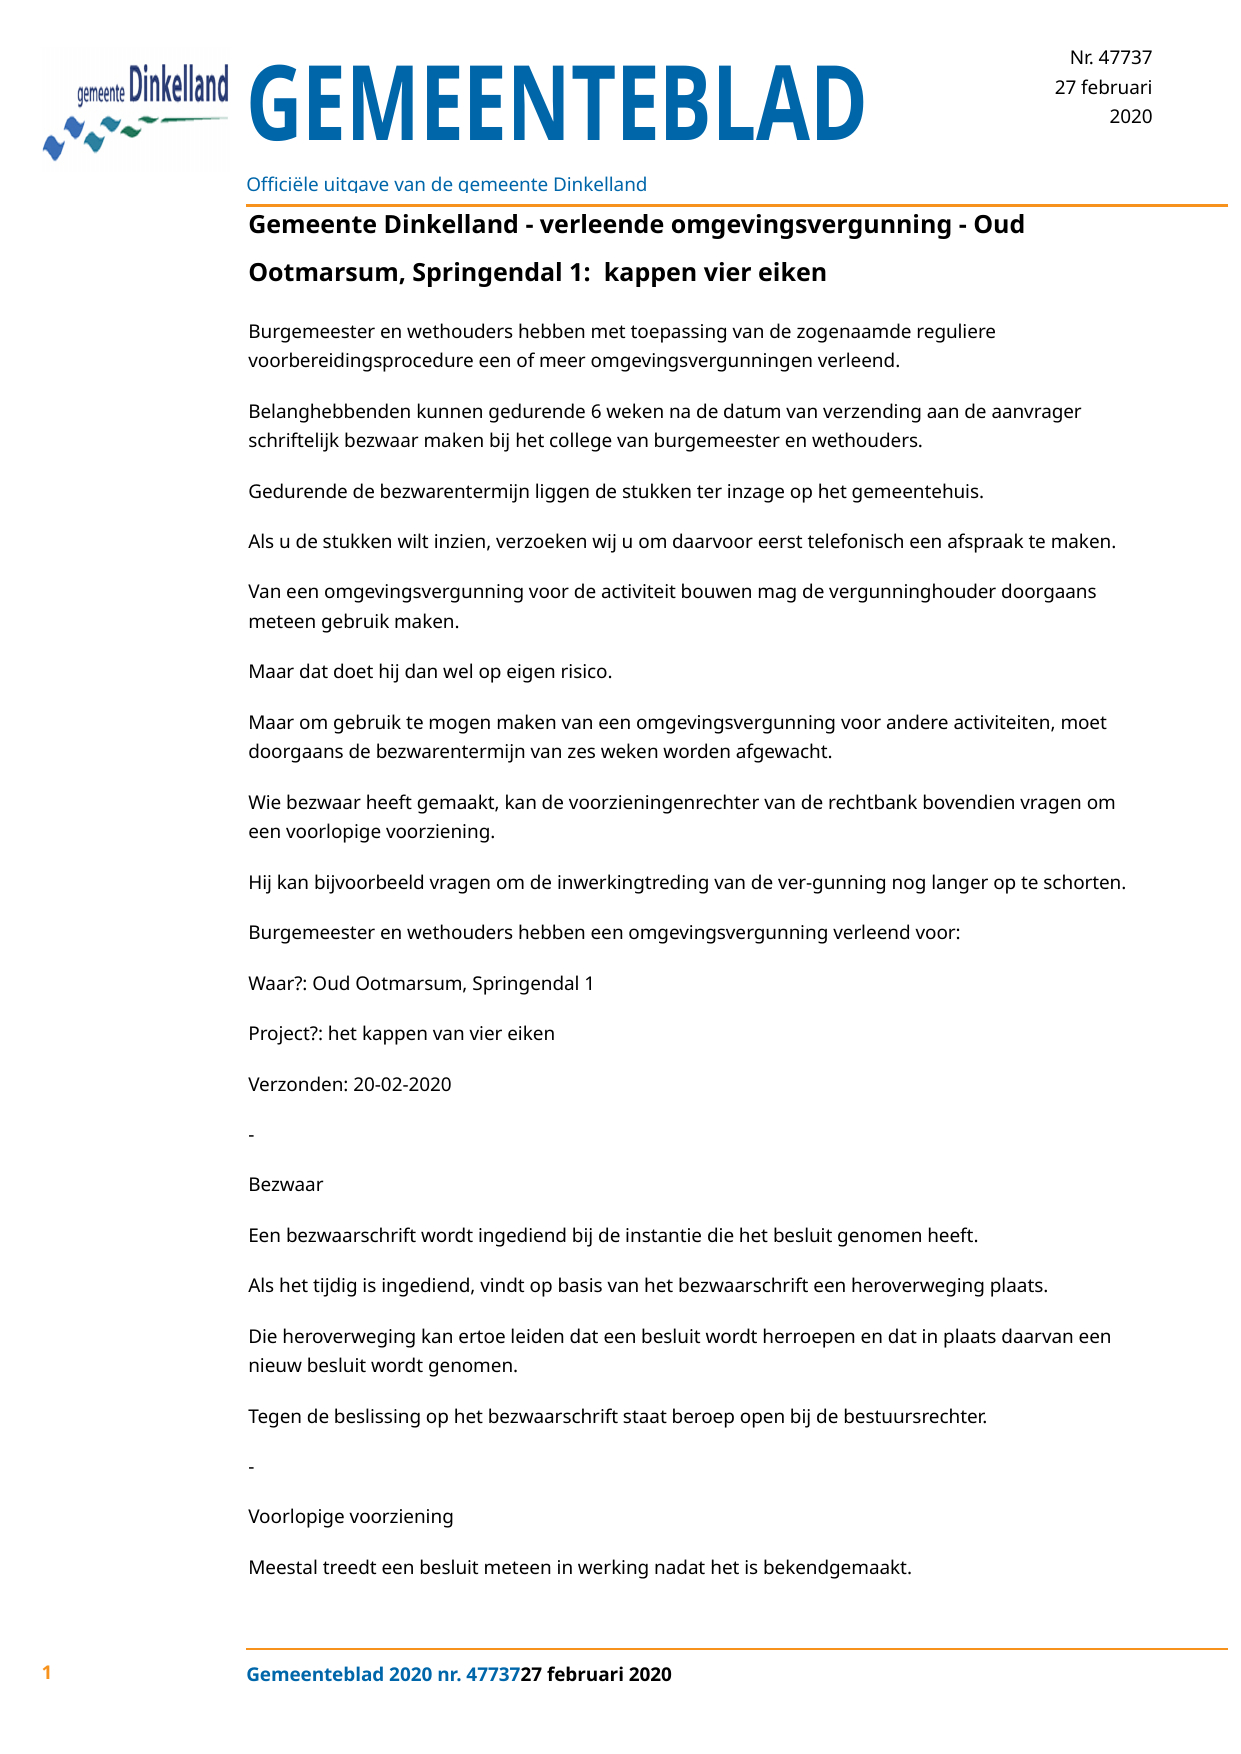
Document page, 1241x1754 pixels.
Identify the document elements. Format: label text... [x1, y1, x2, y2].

text Voorlopige voorziening [248, 1504, 1152, 1529]
text Waar?: Oud Ootmarsum, Springendal 1 [248, 970, 1152, 996]
text Maar om gebruik te mogen maken van een omgevingsvergunning voor andere activiteiten, moet doorgaans de bezwarentermijn van zes weken worden afgewacht. [248, 709, 1152, 764]
text Als het tijdig is ingediend, vindt op basis van het bezwaarschrift een heroverweging plaats. [248, 1272, 1152, 1298]
text Wie bezwaar heeft gemaakt, kan de voorzieningenrechter van de rechtbank bovendien vragen om een voorlopige voorziening. [248, 789, 1152, 844]
text Als u de stukken wilt inzien, verzoeken wij u om daarvoor eerst telefonisch een afspraak te maken. [248, 528, 1152, 554]
text Gedurende de bezwarentermijn liggen de stukken ter inzage op het gemeentehuis. [248, 478, 1152, 504]
text Gemeente Dinkelland - verleende omgevingsvergunning - Oud Ootmarsum, Springendal 1: kappen vier eiken [248, 207, 1152, 288]
text Bezwaar [248, 1172, 1152, 1197]
text Burgemeester en wethouders hebben met toepassing van de zogenaamde reguliere voorbereidingsprocedure een of meer omgevingsvergunningen verleend. [248, 318, 1152, 373]
text - [248, 1121, 1152, 1147]
text Maar dat doet hij dan wel op eigen risico. [248, 659, 1152, 684]
text Project?: het kappen van vier eiken [248, 1020, 1152, 1046]
text Burgemeester en wethouders hebben een omgevingsvergunning verleend voor: [248, 919, 1152, 945]
text Die heroverweging kan ertoe leiden dat een besluit wordt herroepen en dat in plaats daarvan een nieuw besluit wordt genomen. [248, 1323, 1152, 1378]
text Een bezwaarschrift wordt ingediend bij de instantie die het besluit genomen heeft. [248, 1222, 1152, 1248]
text Verzonden: 20-02-2020 [248, 1071, 1152, 1097]
text Van een omgevingsvergunning voor de activiteit bouwen mag de vergunninghouder doorgaans meteen gebruik maken. [248, 579, 1152, 634]
text - [248, 1453, 1152, 1479]
text Belanghebbenden kunnen gedurende 6 weken na de datum van verzending aan de aanvrager schriftelijk bezwaar maken bij het college van burgemeester en wethouders. [248, 398, 1152, 453]
text Hij kan bijvoorbeeld vragen om de inwerkingtreding van de ver-gunning nog langer op te schorten. [248, 869, 1152, 895]
picture [41, 47, 231, 172]
text Tegen de beslissing op het bezwaarschrift staat beroep open bij de bestuursrechter. [248, 1403, 1152, 1429]
text Meestal treedt een besluit meteen in werking nadat het is bekendgemaakt. [248, 1554, 1152, 1580]
